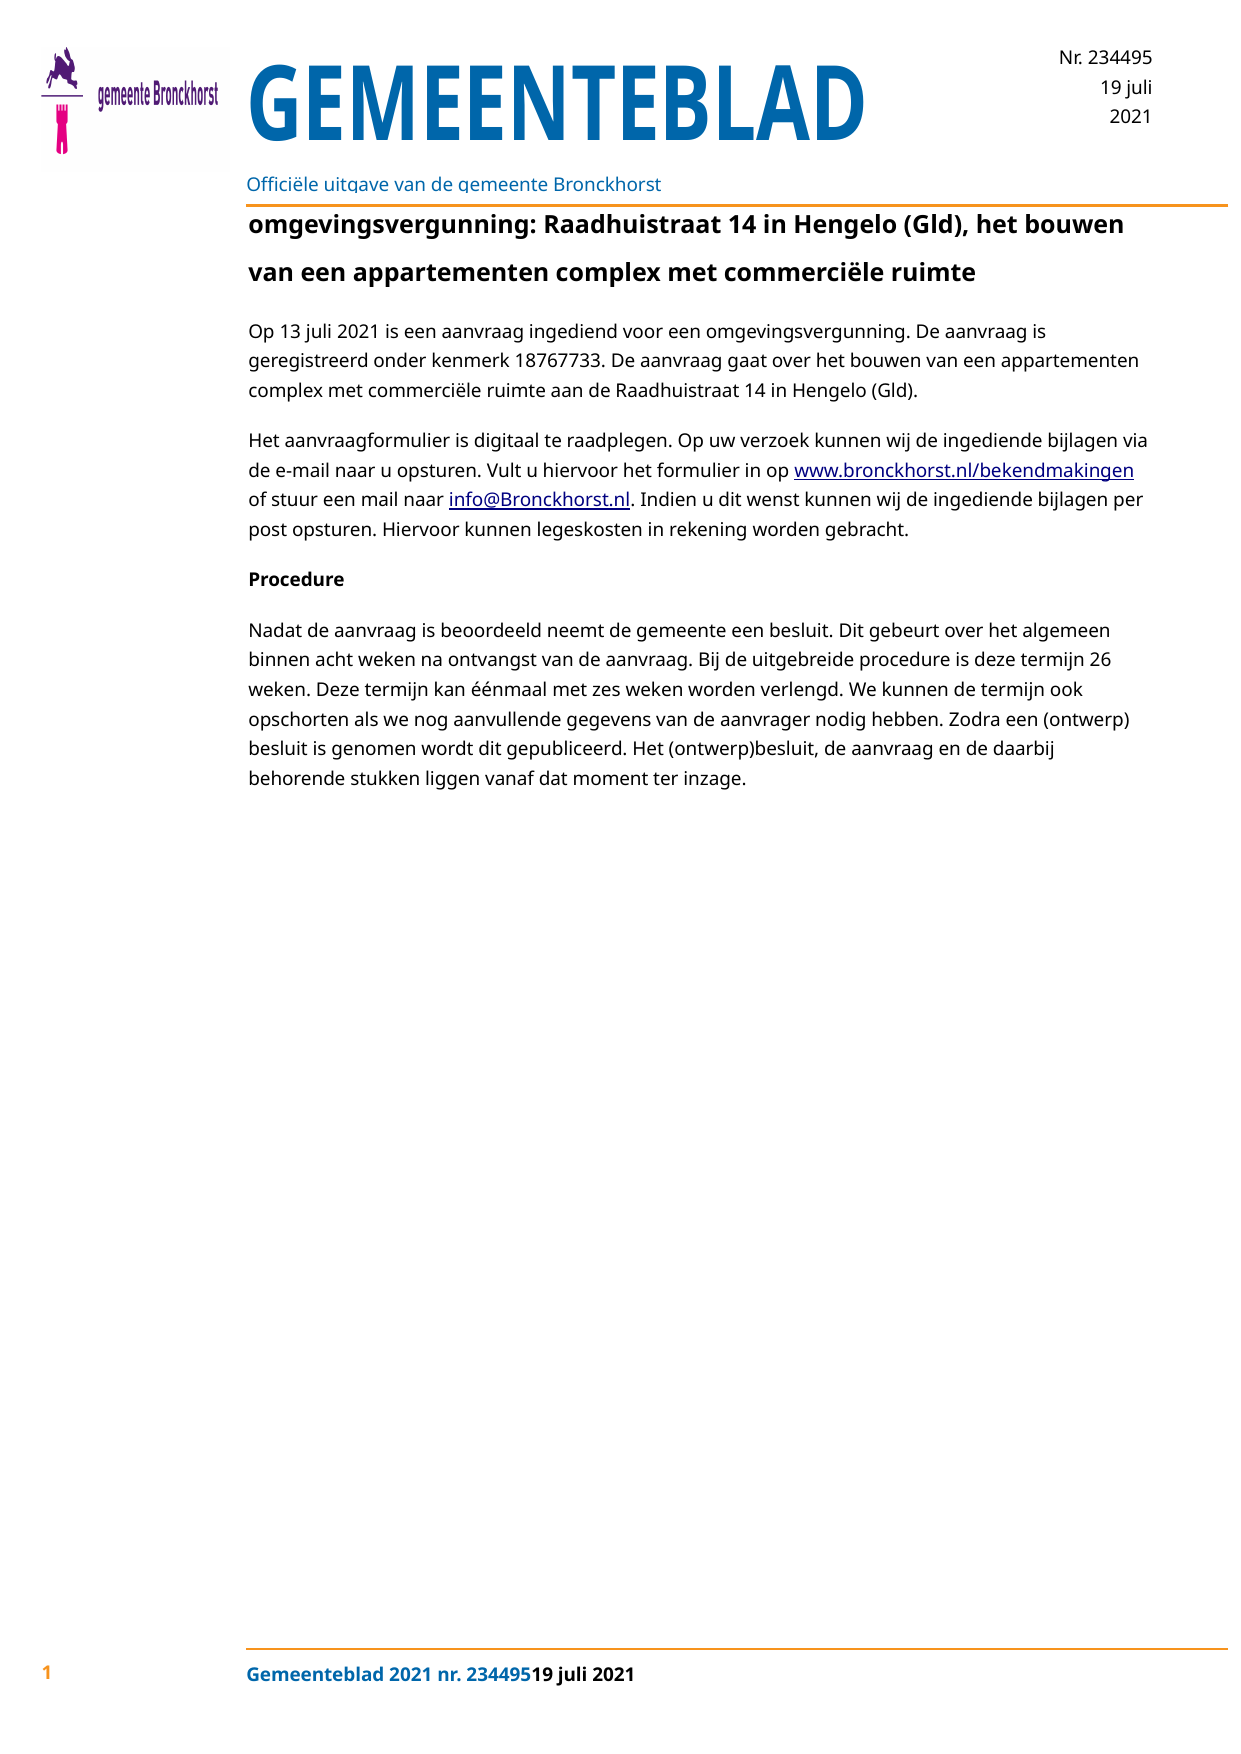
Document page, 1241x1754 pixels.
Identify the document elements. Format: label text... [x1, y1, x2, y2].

text omgevingsvergunning: Raadhuistraat 14 in Hengelo (Gld), het bouwen van een appartementen complex met commerciële ruimte [248, 207, 1152, 288]
picture [41, 47, 231, 172]
text Op 13 juli 2021 is een aanvraag ingediend voor een omgevingsvergunning. De aanvraag is geregistreerd onder kenmerk 18767733. De aanvraag gaat over het bouwen van een appartementen complex met commerciële ruimte aan de Raadhuistraat 14 in Hengelo (Gld). [248, 318, 1152, 403]
text Het aanvraagformulier is digitaal te raadplegen. Op uw verzoek kunnen wij de ingediende bijlagen via de e-mail naar u opsturen. Vult u hiervoor het formulier in op www.bronckhorst.nl/bekendmakingen of stuur een mail naar info@Bronckhorst.nl. Indien u dit wenst kunnen wij de ingediende bijlagen per post opsturen. Hiervoor kunnen legeskosten in rekening worden gebracht. [248, 427, 1152, 542]
text Nadat de aanvraag is beoordeeld neemt de gemeente een besluit. Dit gebeurt over het algemeen binnen acht weken na ontvangst van de aanvraag. Bij de uitgebreide procedure is deze termijn 26 weken. Deze termijn kan éénmaal met zes weken worden verlengd. We kunnen de termijn ook opschorten als we nog aanvullende gegevens van de aanvrager nodig hebben. Zodra een (ontwerp) besluit is genomen wordt dit gepubliceerd. Het (ontwerp)besluit, de aanvraag en de daarbij behorende stukken liggen vanaf dat moment ter inzage. [248, 617, 1152, 791]
text Procedure [248, 567, 1152, 592]
